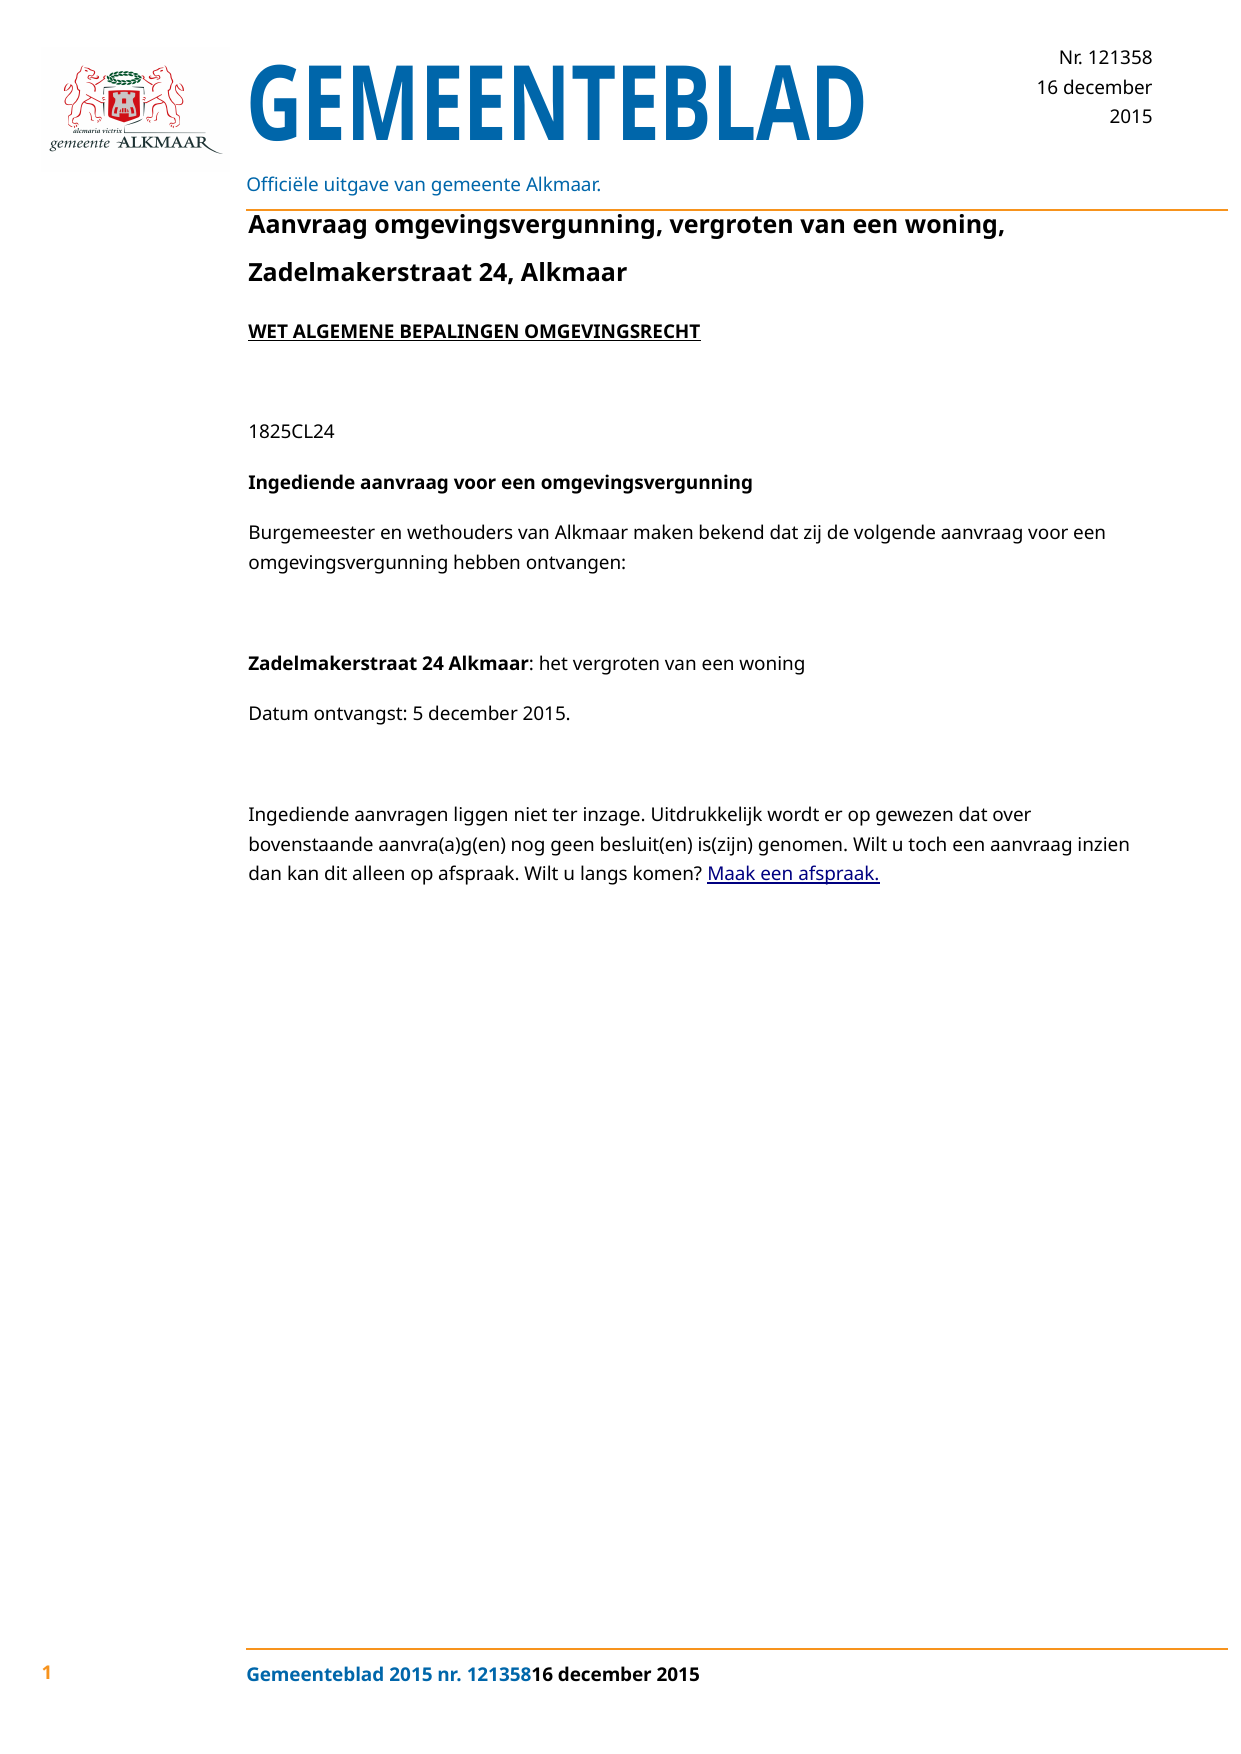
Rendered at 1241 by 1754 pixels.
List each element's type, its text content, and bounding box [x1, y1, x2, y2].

text 1825CL24 [248, 419, 1152, 444]
text Datum ontvangst: 5 december 2015. [248, 700, 1152, 726]
text Zadelmakerstraat 24 Alkmaar: het vergroten van een woning [248, 650, 1152, 676]
text Ingediende aanvraag voor een omgevingsvergunning [248, 469, 1152, 495]
text Ingediende aanvragen liggen niet ter inzage. Uitdrukkelijk wordt er op gewezen dat over bovenstaande aanvra(a)g(en) nog geen besluit(en) is(zijn) genomen. Wilt u toch een aanvraag inzien dan kan dit alleen op afspraak. Wilt u langs komen? Maak een afspraak. [248, 801, 1152, 886]
picture [41, 47, 231, 172]
text Aanvraag omgevingsvergunning, vergroten van een woning, Zadelmakerstraat 24, Alkmaar [248, 211, 1152, 288]
text Burgemeester en wethouders van Alkmaar maken bekend dat zij de volgende aanvraag voor een omgevingsvergunning hebben ontvangen: [248, 519, 1152, 575]
text WET ALGEMENE BEPALINGEN OMGEVINGSRECHT [248, 318, 1152, 344]
